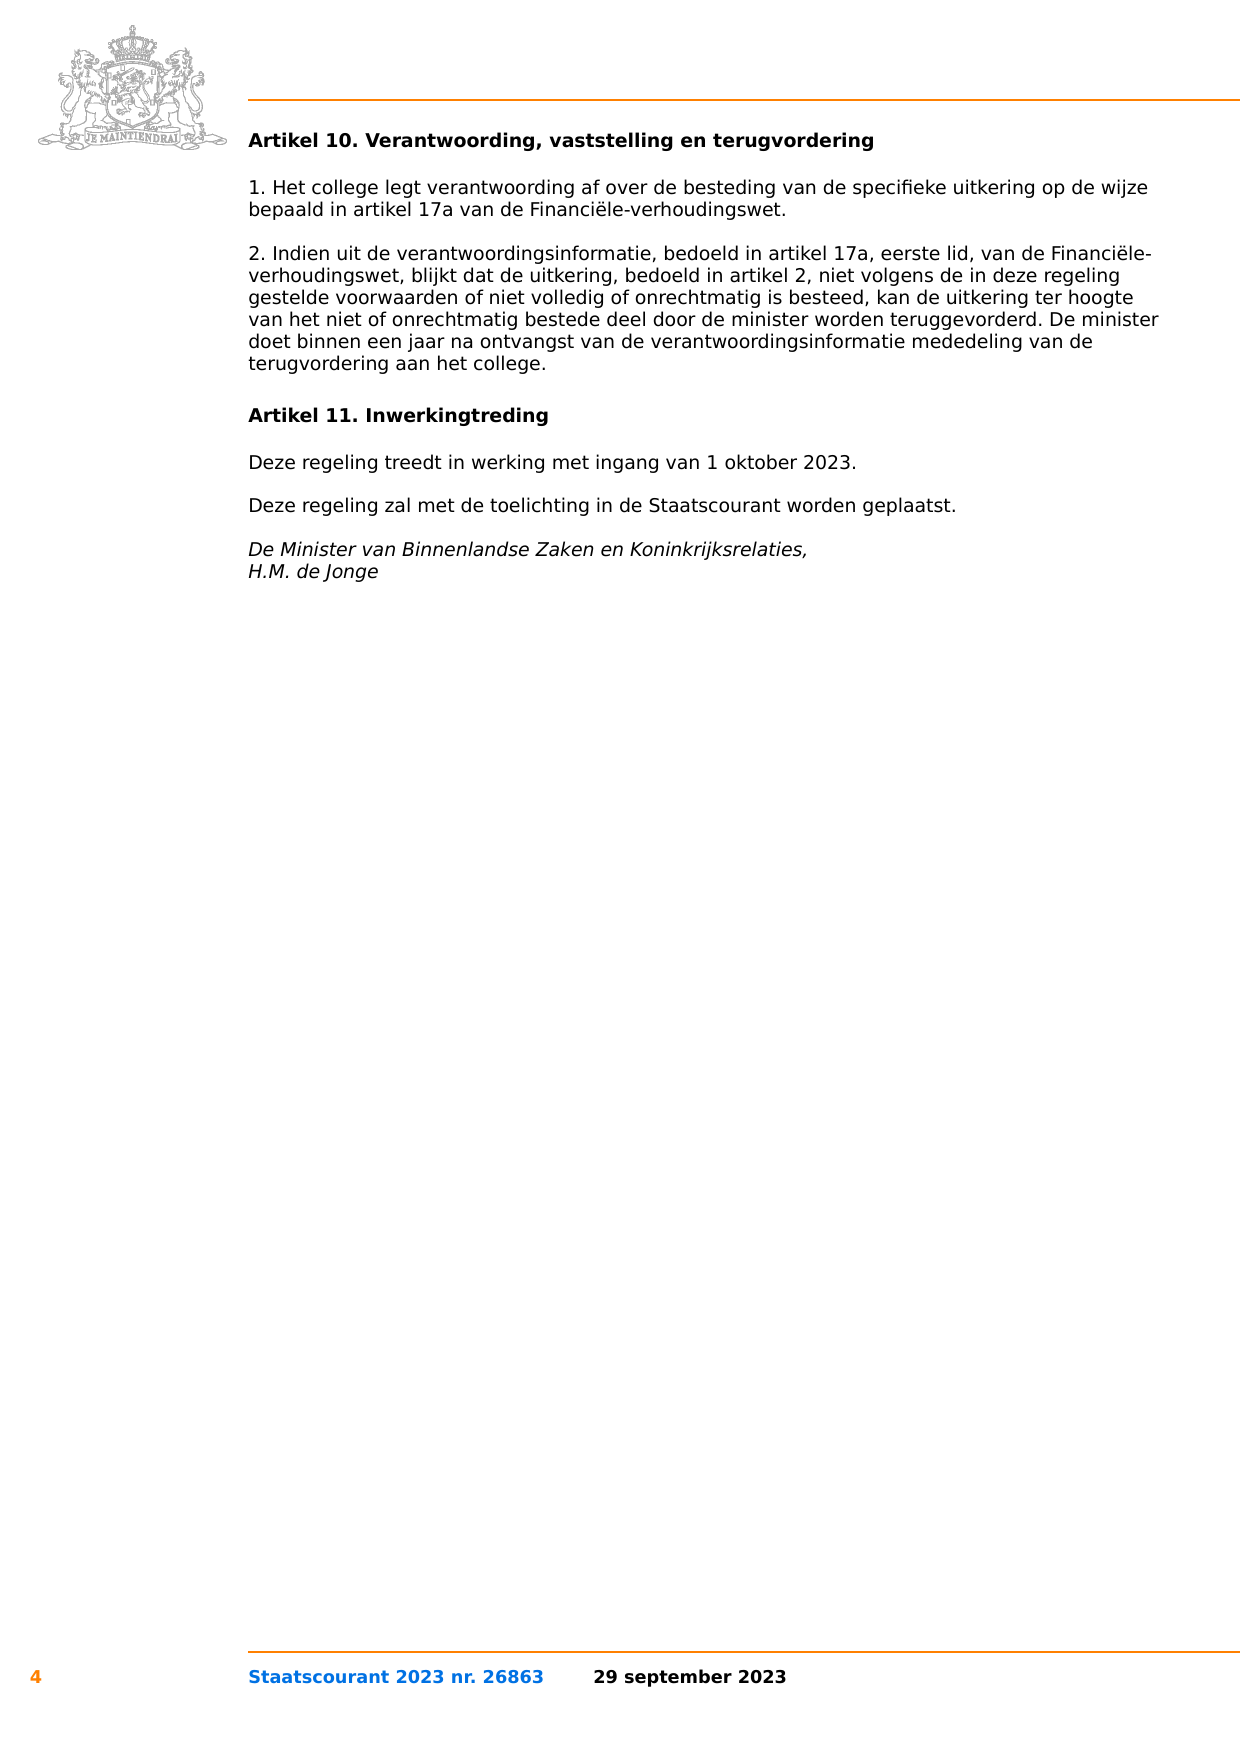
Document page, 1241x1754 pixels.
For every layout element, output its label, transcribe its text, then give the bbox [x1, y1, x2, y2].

text Deze regeling zal met de toelichting in de Staatscourant worden geplaatst. [248, 495, 1163, 517]
text 1. Het college legt verantwoording af over de besteding van de specifieke uitkering op de wijze bepaald in artikel 17a van de Financiële-verhoudingswet. [248, 177, 1163, 221]
text Deze regeling treedt in werking met ingang van 1 oktober 2023. [248, 452, 1163, 473]
picture [38, 25, 227, 150]
text 2. Indien uit de verantwoordingsinformatie, bedoeld in artikel 17a, eerste lid, van de Financiële-verhoudingswet, blijkt dat de uitkering, bedoeld in artikel 2, niet volgens de in deze regeling gestelde voorwaarden of niet volledig of onrechtmatig is besteed, kan de uitkering ter hoogte van het niet of onrechtmatig bestede deel door de minister worden teruggevorderd. De minister doet binnen een jaar na ontvangst van de verantwoordingsinformatie mededeling van de terugvordering aan het college. [248, 243, 1163, 374]
text De Minister van Binnenlandse Zaken en Koninkrijksrelaties, H.M. de Jonge [248, 539, 1163, 583]
subtitle Artikel 11. Inwerkingtreding [248, 404, 1163, 427]
subtitle Artikel 10. Verantwoording, vaststelling en terugvordering [248, 130, 1163, 152]
